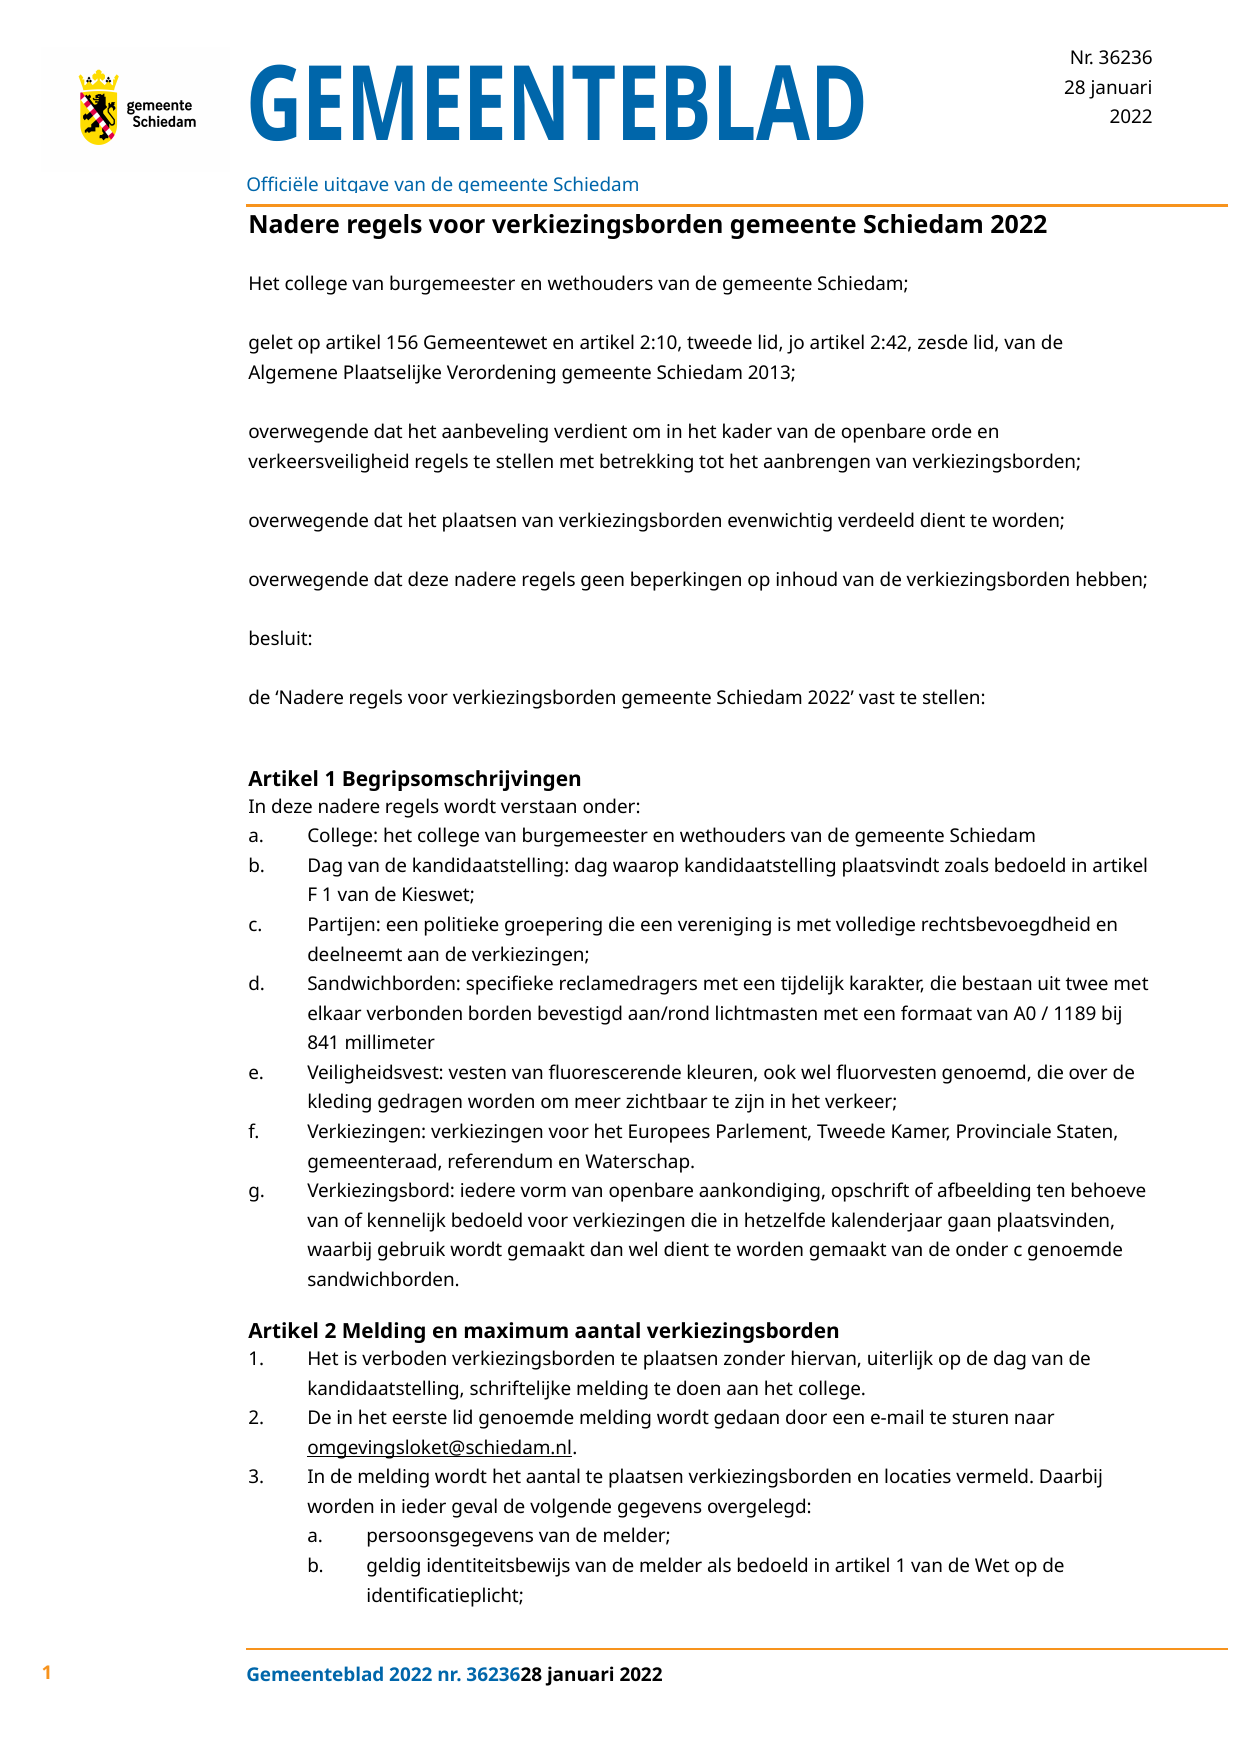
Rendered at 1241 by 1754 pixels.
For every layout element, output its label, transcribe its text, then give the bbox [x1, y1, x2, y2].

text Het college van burgemeester en wethouders van de gemeente Schiedam; [248, 270, 1152, 296]
text de ‘Nadere regels voor verkiezingsborden gemeente Schiedam 2022’ vast te stellen: [248, 684, 1152, 710]
list Veiligheidsvest: vesten van fluorescerende kleuren, ook wel fluorvesten genoemd, die over de kleding gedragen worden om meer zichtbaar te zijn in het verkeer; [248, 1059, 1152, 1114]
text gelet op artikel 156 Gemeentewet en artikel 2:10, tweede lid, jo artikel 2:42, zesde lid, van de Algemene Plaatselijke Verordening gemeente Schiedam 2013; [248, 329, 1152, 385]
list De in het eerste lid genoemde melding wordt gedaan door een e-mail te sturen naar omgevingsloket@schiedam.nl. [248, 1404, 1152, 1459]
text overwegende dat het aanbeveling verdient om in het kader van de openbare orde en verkeersveiligheid regels te stellen met betrekking tot het aanbrengen van verkiezingsborden; [248, 418, 1152, 473]
text overwegende dat deze nadere regels geen beperkingen op inhoud van de verkiezingsborden hebben; [248, 566, 1152, 592]
text Artikel 1 Begripsomschrijvingen [248, 764, 1152, 793]
list geldig identiteitsbewijs van de melder als bedoeld in artikel 1 van de Wet op de identificatieplicht; [307, 1552, 1152, 1607]
list In de melding wordt het aantal te plaatsen verkiezingsborden en locaties vermeld. Daarbij worden in ieder geval de volgende gegevens overgelegd: [248, 1463, 1152, 1519]
list Verkiezingsbord: iedere vorm van openbare aankondiging, opschrift of afbeelding ten behoeve van of kennelijk bedoeld voor verkiezingen die in hetzelfde kalenderjaar gaan plaatsvinden, waarbij gebruik wordt gemaakt dan wel dient te worden gemaakt van de onder c genoemde sandwichborden. [248, 1177, 1152, 1292]
list Sandwichborden: specifieke reclamedragers met een tijdelijk karakter, die bestaan uit twee met elkaar verbonden borden bevestigd aan/rond lichtmasten met een formaat van A0 / 1189 bij 841 millimeter [248, 970, 1152, 1055]
text Nadere regels voor verkiezingsborden gemeente Schiedam 2022 [248, 207, 1152, 241]
list persoonsgegevens van de melder; [307, 1523, 1152, 1548]
list College: het college van burgemeester en wethouders van de gemeente Schiedam [248, 822, 1152, 848]
list Dag van de kandidaatstelling: dag waarop kandidaatstelling plaatsvindt zoals bedoeld in artikel F 1 van de Kieswet; [248, 852, 1152, 907]
text In deze nadere regels wordt verstaan onder: [248, 793, 1152, 819]
list Het is verboden verkiezingsborden te plaatsen zonder hiervan, uiterlijk op de dag van de kandidaatstelling, schriftelijke melding te doen aan het college. [248, 1345, 1152, 1400]
list Partijen: een politieke groepering die een vereniging is met volledige rechtsbevoegdheid en deelneemt aan de verkiezingen; [248, 911, 1152, 967]
text Artikel 2 Melding en maximum aantal verkiezingsborden [248, 1317, 1152, 1345]
list Verkiezingen: verkiezingen voor het Europees Parlement, Tweede Kamer, Provinciale Staten, gemeenteraad, referendum en Waterschap. [248, 1118, 1152, 1174]
picture [41, 47, 231, 172]
text overwegende dat het plaatsen van verkiezingsborden evenwichtig verdeeld dient te worden; [248, 507, 1152, 533]
text besluit: [248, 625, 1152, 651]
